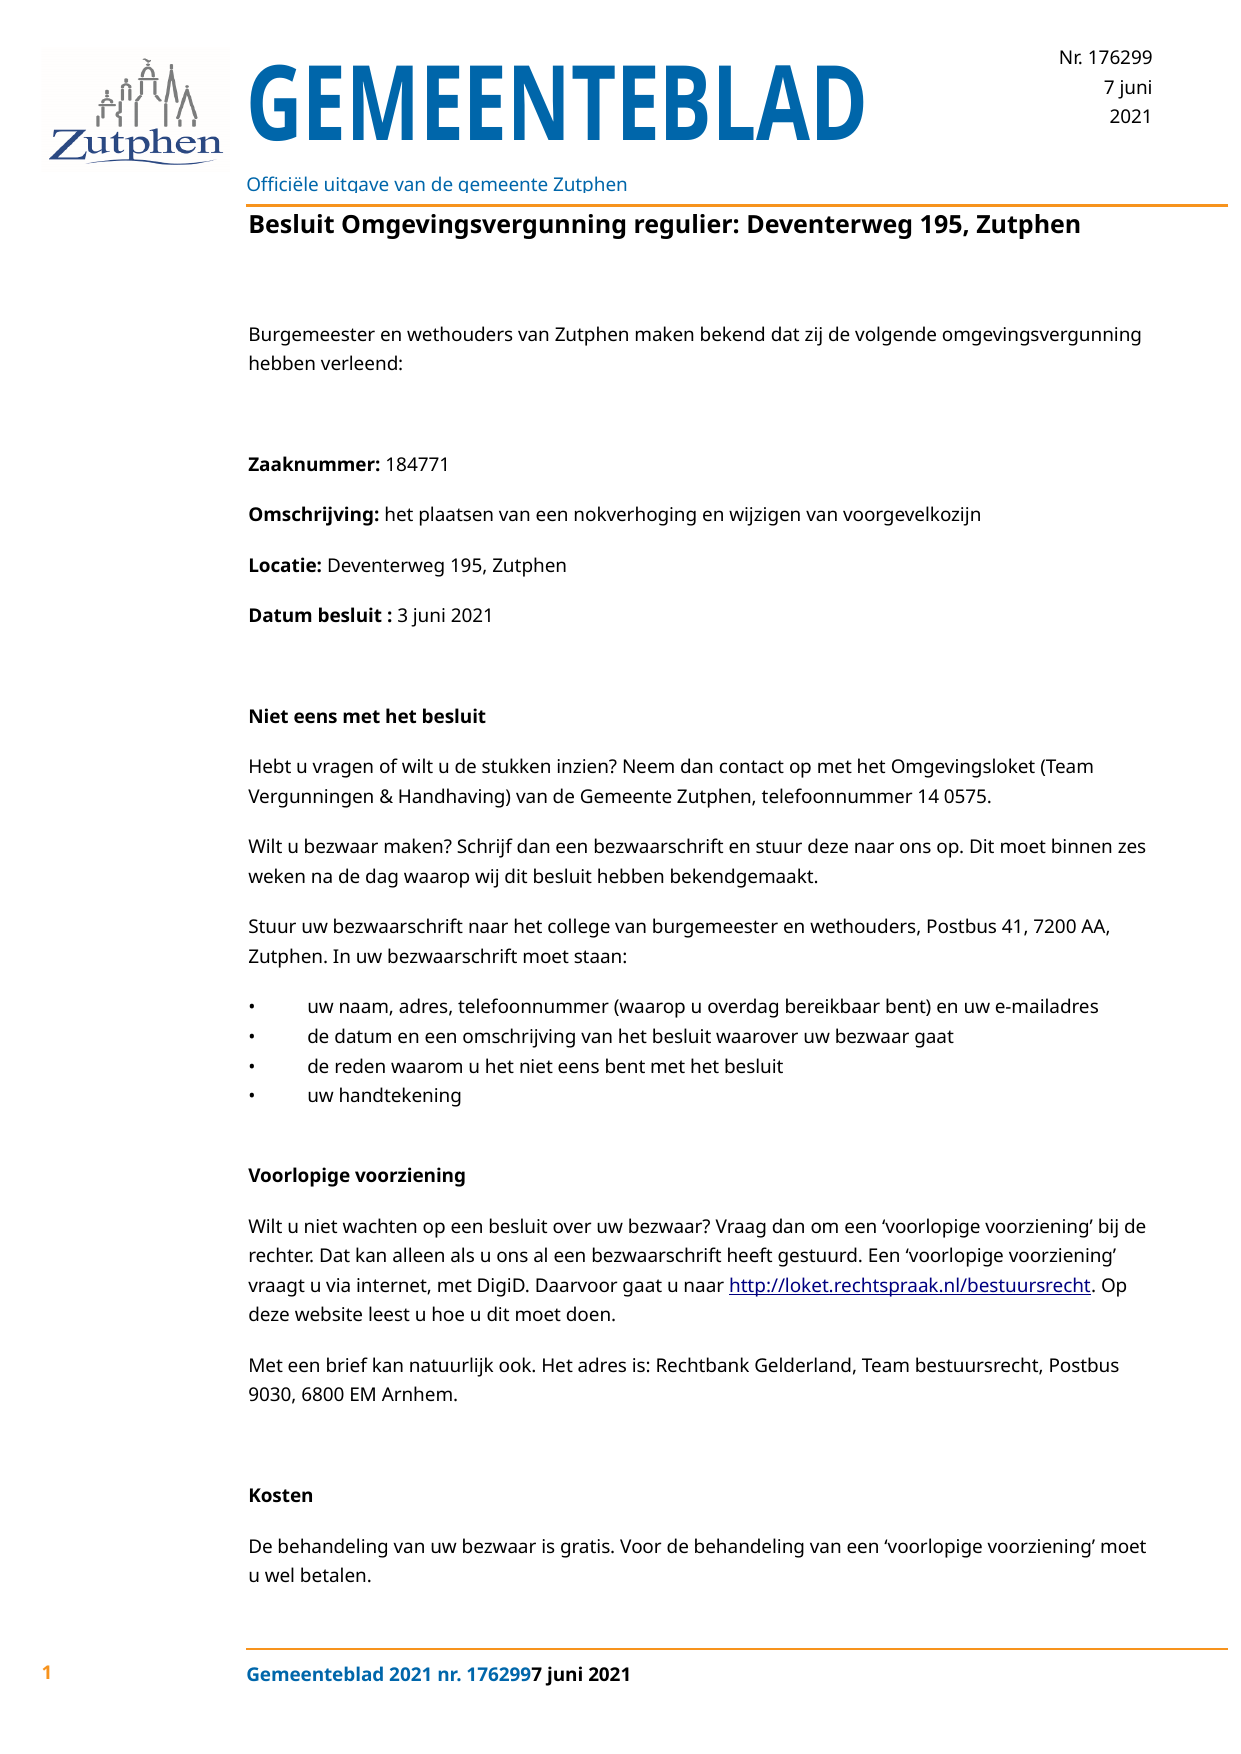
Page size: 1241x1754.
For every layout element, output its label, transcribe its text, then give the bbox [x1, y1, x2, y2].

text Omschrijving: het plaatsen van een nokverhoging en wijzigen van voorgevelkozijn [248, 502, 1152, 527]
text Zaaknummer: 184771 [248, 451, 1152, 477]
text Locatie: Deventerweg 195, Zutphen [248, 552, 1152, 578]
text Wilt u niet wachten op een besluit over uw bezwaar? Vraag dan om een ‘voorlopige voorziening’ bij de rechter. Dat kan alleen als u ons al een bezwaarschrift heeft gestuurd. Een ‘voorlopige voorziening’ vraagt u via internet, met DigiD. Daarvoor gaat u naar http://loket.rechtspraak.nl/bestuursrecht. Op deze website leest u hoe u dit moet doen. [248, 1213, 1152, 1327]
list uw handtekening [248, 1082, 1152, 1108]
picture [41, 47, 231, 172]
text Datum besluit : 3 juni 2021 [248, 602, 1152, 628]
text Hebt u vragen of wilt u de stukken inzien? Neem dan contact op met het Omgevingsloket (Team Vergunningen & Handhaving) van de Gemeente Zutphen, telefoonnummer 14 0575. [248, 754, 1152, 809]
text De behandeling van uw bezwaar is gratis. Voor de behandeling van een ‘voorlopige voorziening’ moet u wel betalen. [248, 1533, 1152, 1588]
text Met een brief kan natuurlijk ook. Het adres is: Rechtbank Gelderland, Team bestuursrecht, Postbus 9030, 6800 EM Arnhem. [248, 1352, 1152, 1407]
text Voorlopige voorziening [248, 1162, 1152, 1188]
list de reden waarom u het niet eens bent met het besluit [248, 1053, 1152, 1078]
text Niet eens met het besluit [248, 703, 1152, 729]
list de datum en een omschrijving van het besluit waarover uw bezwaar gaat [248, 1023, 1152, 1049]
text Stuur uw bezwaarschrift naar het college van burgemeester en wethouders, Postbus 41, 7200 AA, Zutphen. In uw bezwaarschrift moet staan: [248, 914, 1152, 969]
text Kosten [248, 1482, 1152, 1508]
text Besluit Omgevingsvergunning regulier: Deventerweg 195, Zutphen [248, 207, 1152, 241]
text Wilt u bezwaar maken? Schrijf dan een bezwaarschrift en stuur deze naar ons op. Dit moet binnen zes weken na de dag waarop wij dit besluit hebben bekendgemaakt. [248, 834, 1152, 889]
list uw naam, adres, telefoonnummer (waarop u overdag bereikbaar bent) en uw e-mailadres [248, 994, 1152, 1019]
text Burgemeester en wethouders van Zutphen maken bekend dat zij de volgende omgevingsvergunning hebben verleend: [248, 321, 1152, 376]
